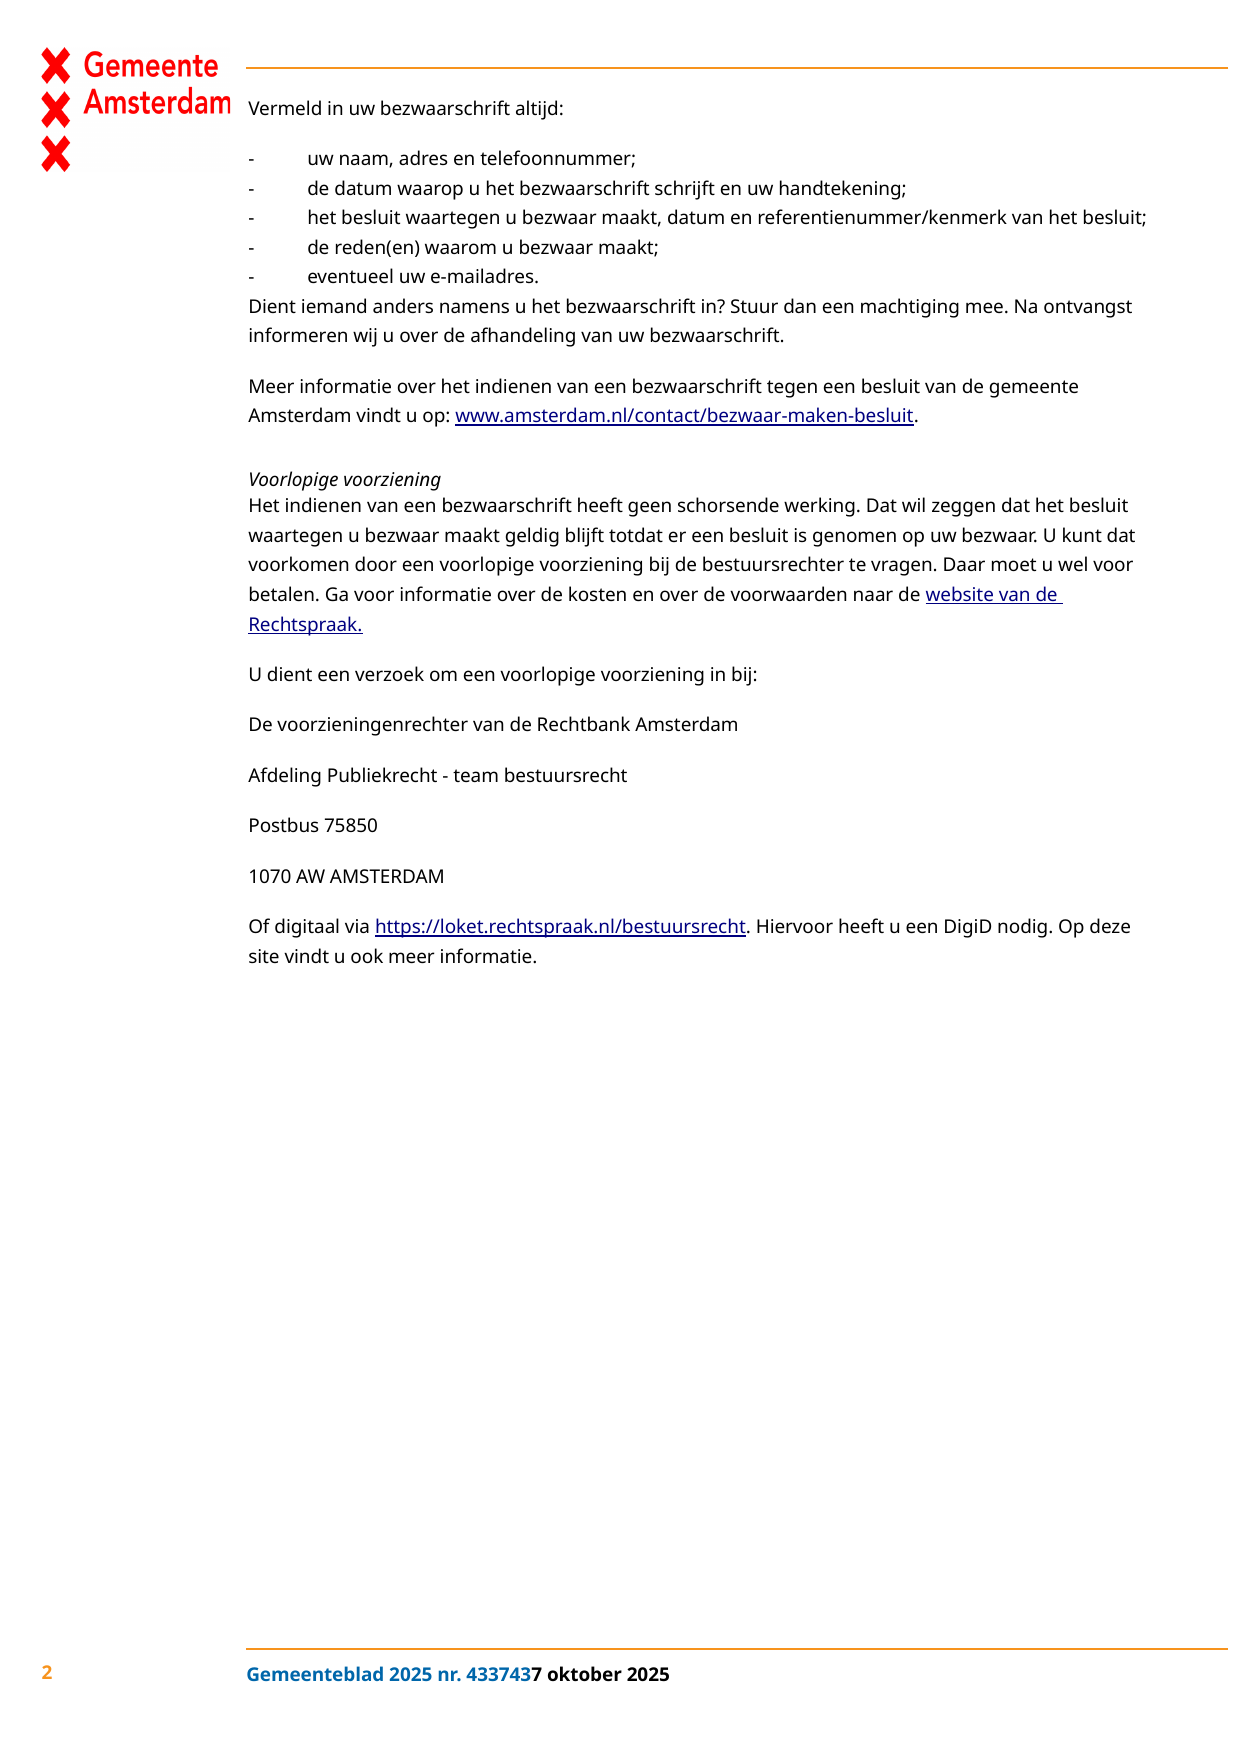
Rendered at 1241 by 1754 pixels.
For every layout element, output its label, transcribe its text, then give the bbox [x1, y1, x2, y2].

text Meer informatie over het indienen van een bezwaarschrift tegen een besluit van de gemeente Amsterdam vindt u op: www.amsterdam.nl/contact/bezwaar-maken-besluit. [248, 373, 1152, 428]
text Het indienen van een bezwaarschrift heeft geen schorsende werking. Dat wil zeggen dat het besluit waartegen u bezwaar maakt geldig blijft totdat er een besluit is genomen op uw bezwaar. U kunt dat voorkomen door een voorlopige voorziening bij de bestuursrechter te vragen. Daar moet u wel voor betalen. Ga voor informatie over de kosten en over de voorwaarden naar de website van de Rechtspraak. [248, 492, 1152, 636]
text Voorlopige voorziening [248, 467, 1152, 492]
text De voorzieningenrechter van de Rechtbank Amsterdam [248, 712, 1152, 737]
text Postbus 75850 [248, 812, 1152, 838]
text U dient een verzoek om een voorlopige voorziening in bij: [248, 661, 1152, 687]
text 1070 AW AMSTERDAM [248, 863, 1152, 888]
list uw naam, adres en telefoonnummer; [248, 145, 1152, 171]
text Dient iemand anders namens u het bezwaarschrift in? Stuur dan een machtiging mee. Na ontvangst informeren wij u over de afhandeling van uw bezwaarschrift. [248, 293, 1152, 348]
text Of digitaal via https://loket.rechtspraak.nl/bestuursrecht. Hiervoor heeft u een DigiD nodig. Op deze site vindt u ook meer informatie. [248, 913, 1152, 968]
list de reden(en) waarom u bezwaar maakt; [248, 234, 1152, 260]
text Vermeld in uw bezwaarschrift altijd: [248, 95, 1152, 121]
text Afdeling Publiekrecht - team bestuursrecht [248, 762, 1152, 788]
list het besluit waartegen u bezwaar maakt, datum en referentienummer/kenmerk van het besluit; [248, 204, 1152, 230]
list de datum waarop u het bezwaarschrift schrijft en uw handtekening; [248, 175, 1152, 201]
picture [41, 47, 231, 172]
list eventueel uw e-mailadres. [248, 263, 1152, 289]
